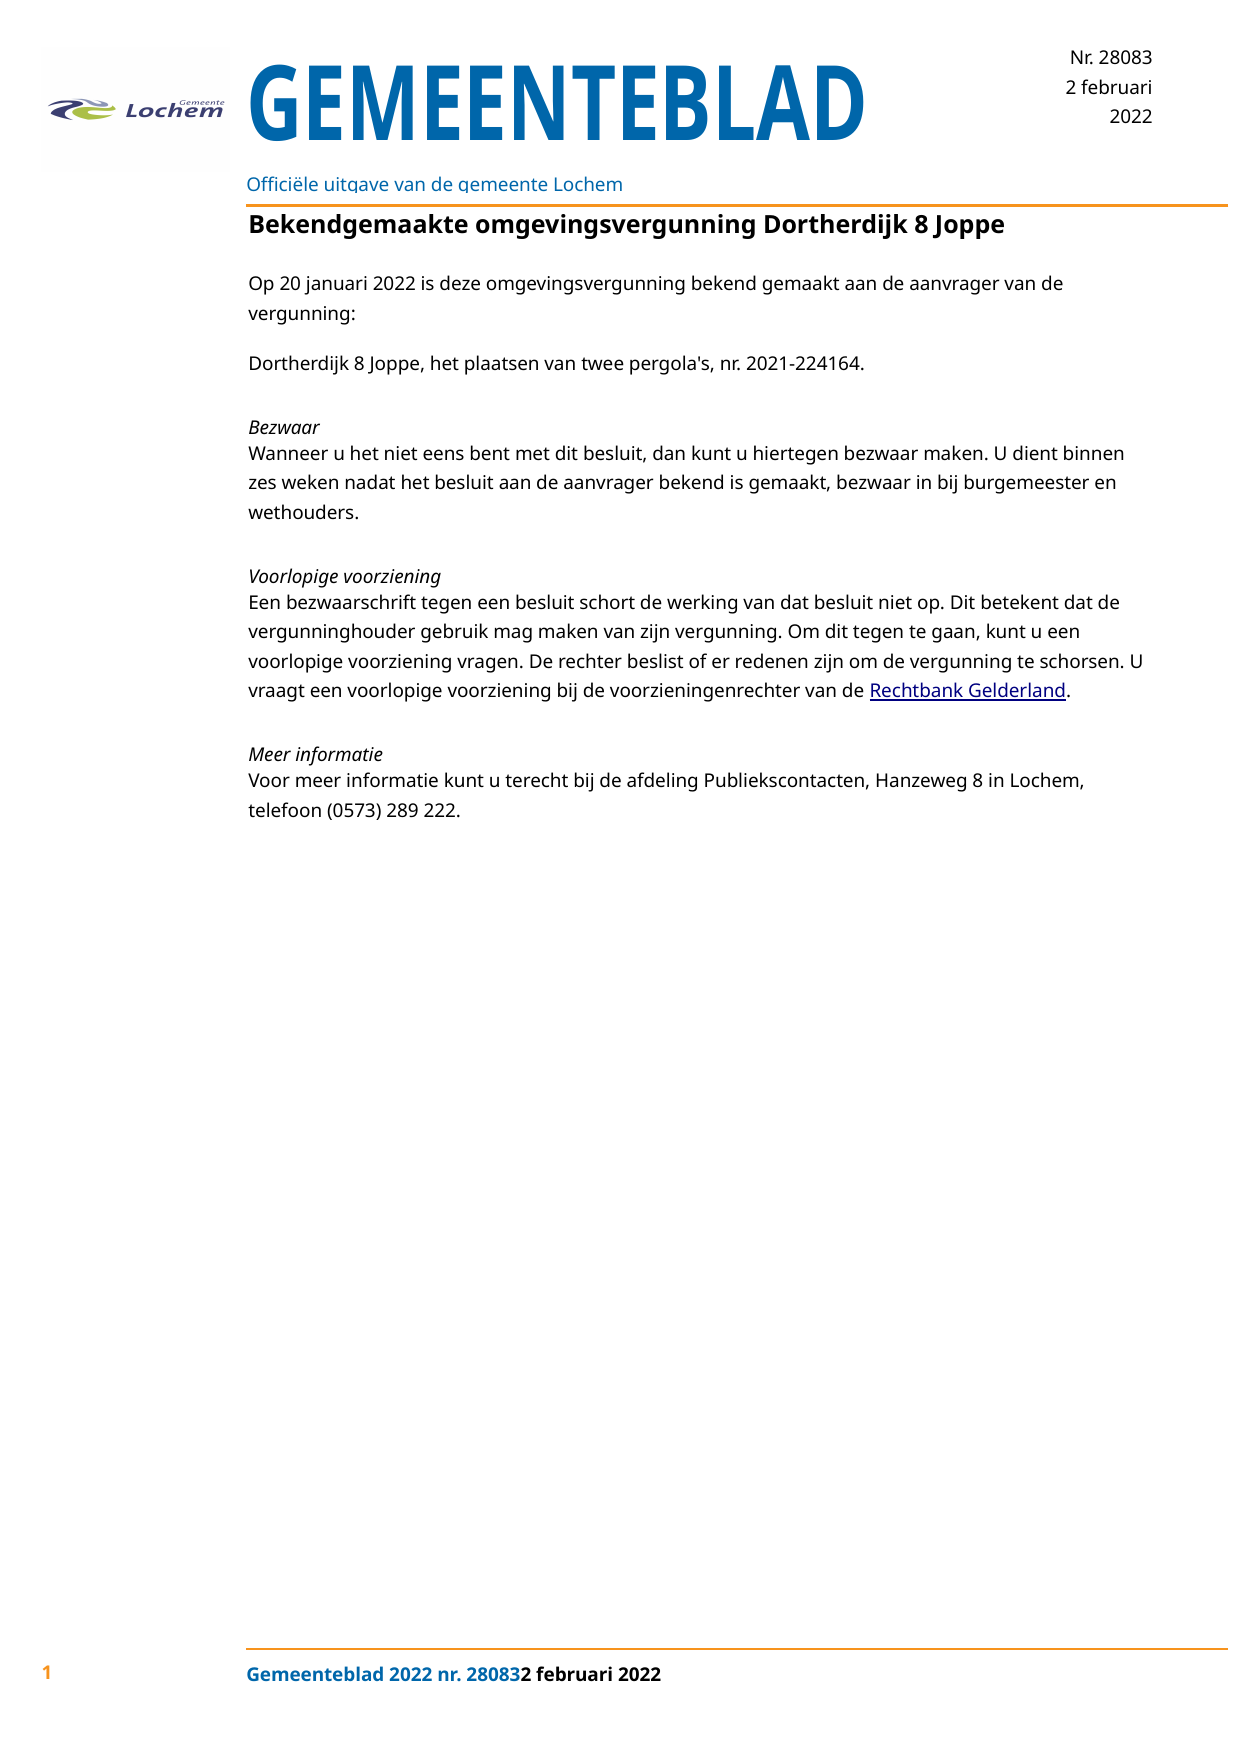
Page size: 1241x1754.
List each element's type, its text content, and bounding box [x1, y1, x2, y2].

text Voorlopige voorziening [248, 563, 1152, 589]
text Bezwaar [248, 414, 1152, 440]
text Dortherdijk 8 Joppe, het plaatsen van twee pergola's, nr. 2021-224164. [248, 350, 1152, 376]
picture [41, 47, 231, 172]
text Bekendgemaakte omgevingsvergunning Dortherdijk 8 Joppe [248, 207, 1152, 241]
text Een bezwaarschrift tegen een besluit schort de werking van dat besluit niet op. Dit betekent dat de vergunninghouder gebruik mag maken van zijn vergunning. Om dit tegen te gaan, kunt u een voorlopige voorziening vragen. De rechter beslist of er redenen zijn om de vergunning te schorsen. U vraagt een voorlopige voorziening bij de voorzieningenrechter van de Rechtbank Gelderland. [248, 589, 1152, 703]
text Meer informatie [248, 742, 1152, 767]
text Wanneer u het niet eens bent met dit besluit, dan kunt u hiertegen bezwaar maken. U dient binnen zes weken nadat het besluit aan de aanvrager bekend is gemaakt, bezwaar in bij burgemeester en wethouders. [248, 440, 1152, 525]
text Op 20 januari 2022 is deze omgevingsvergunning bekend gemaakt aan de aanvrager van de vergunning: [248, 270, 1152, 326]
text Voor meer informatie kunt u terecht bij de afdeling Publiekscontacten, Hanzeweg 8 in Lochem, telefoon (0573) 289 222. [248, 767, 1152, 823]
